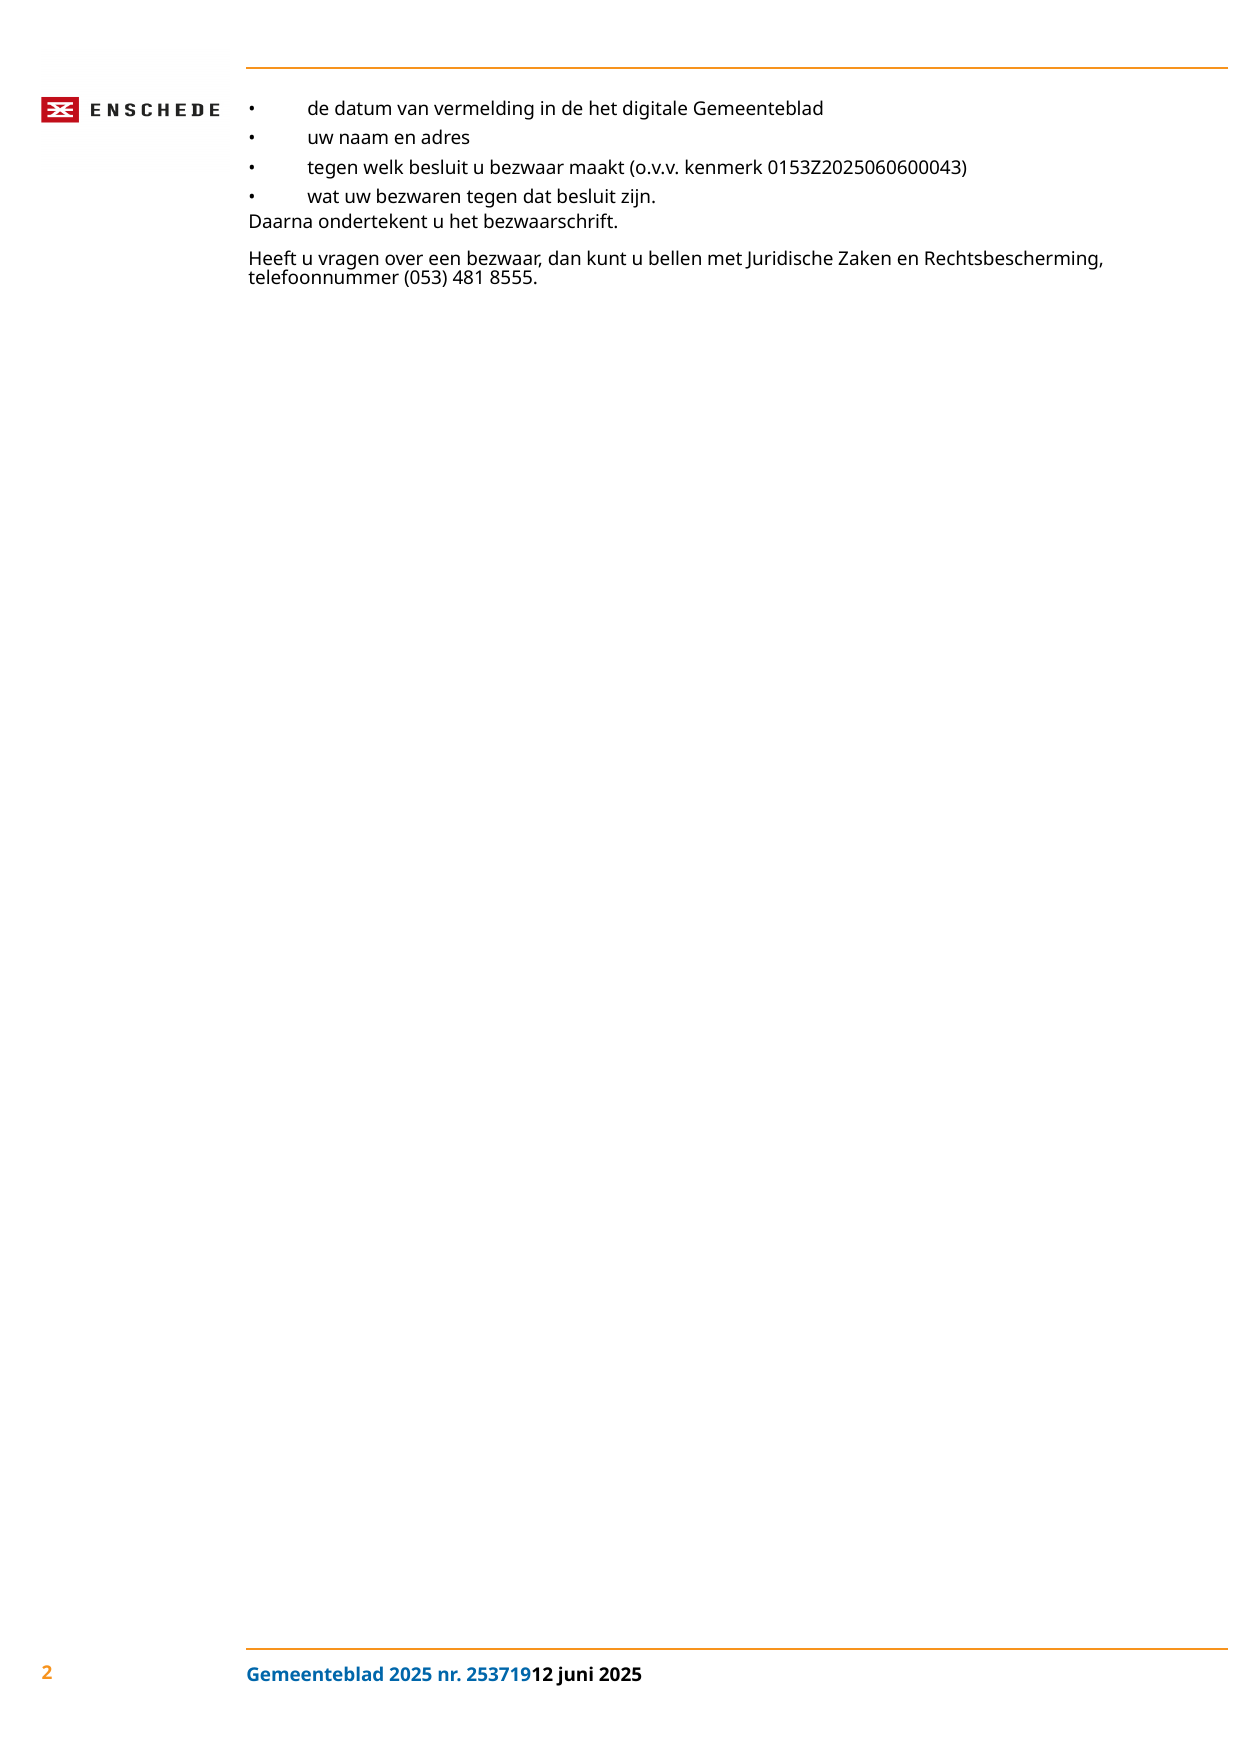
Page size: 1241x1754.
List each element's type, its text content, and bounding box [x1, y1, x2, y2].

picture [41, 47, 231, 172]
list de datum van vermelding in de het digitale Gemeenteblad [248, 95, 1152, 121]
text Heeft u vragen over een bezwaar, dan kunt u bellen met Juridische Zaken en Rechtsbescherming, telefoonnummer (053) 481 8555. [248, 250, 1152, 289]
list uw naam en adres [248, 124, 1152, 150]
list tegen welk besluit u bezwaar maakt (o.v.v. kenmerk 0153Z2025060600043) [248, 154, 1152, 180]
list wat uw bezwaren tegen dat besluit zijn. [248, 183, 1152, 209]
text Daarna ondertekent u het bezwaarschrift. [248, 213, 1152, 232]
